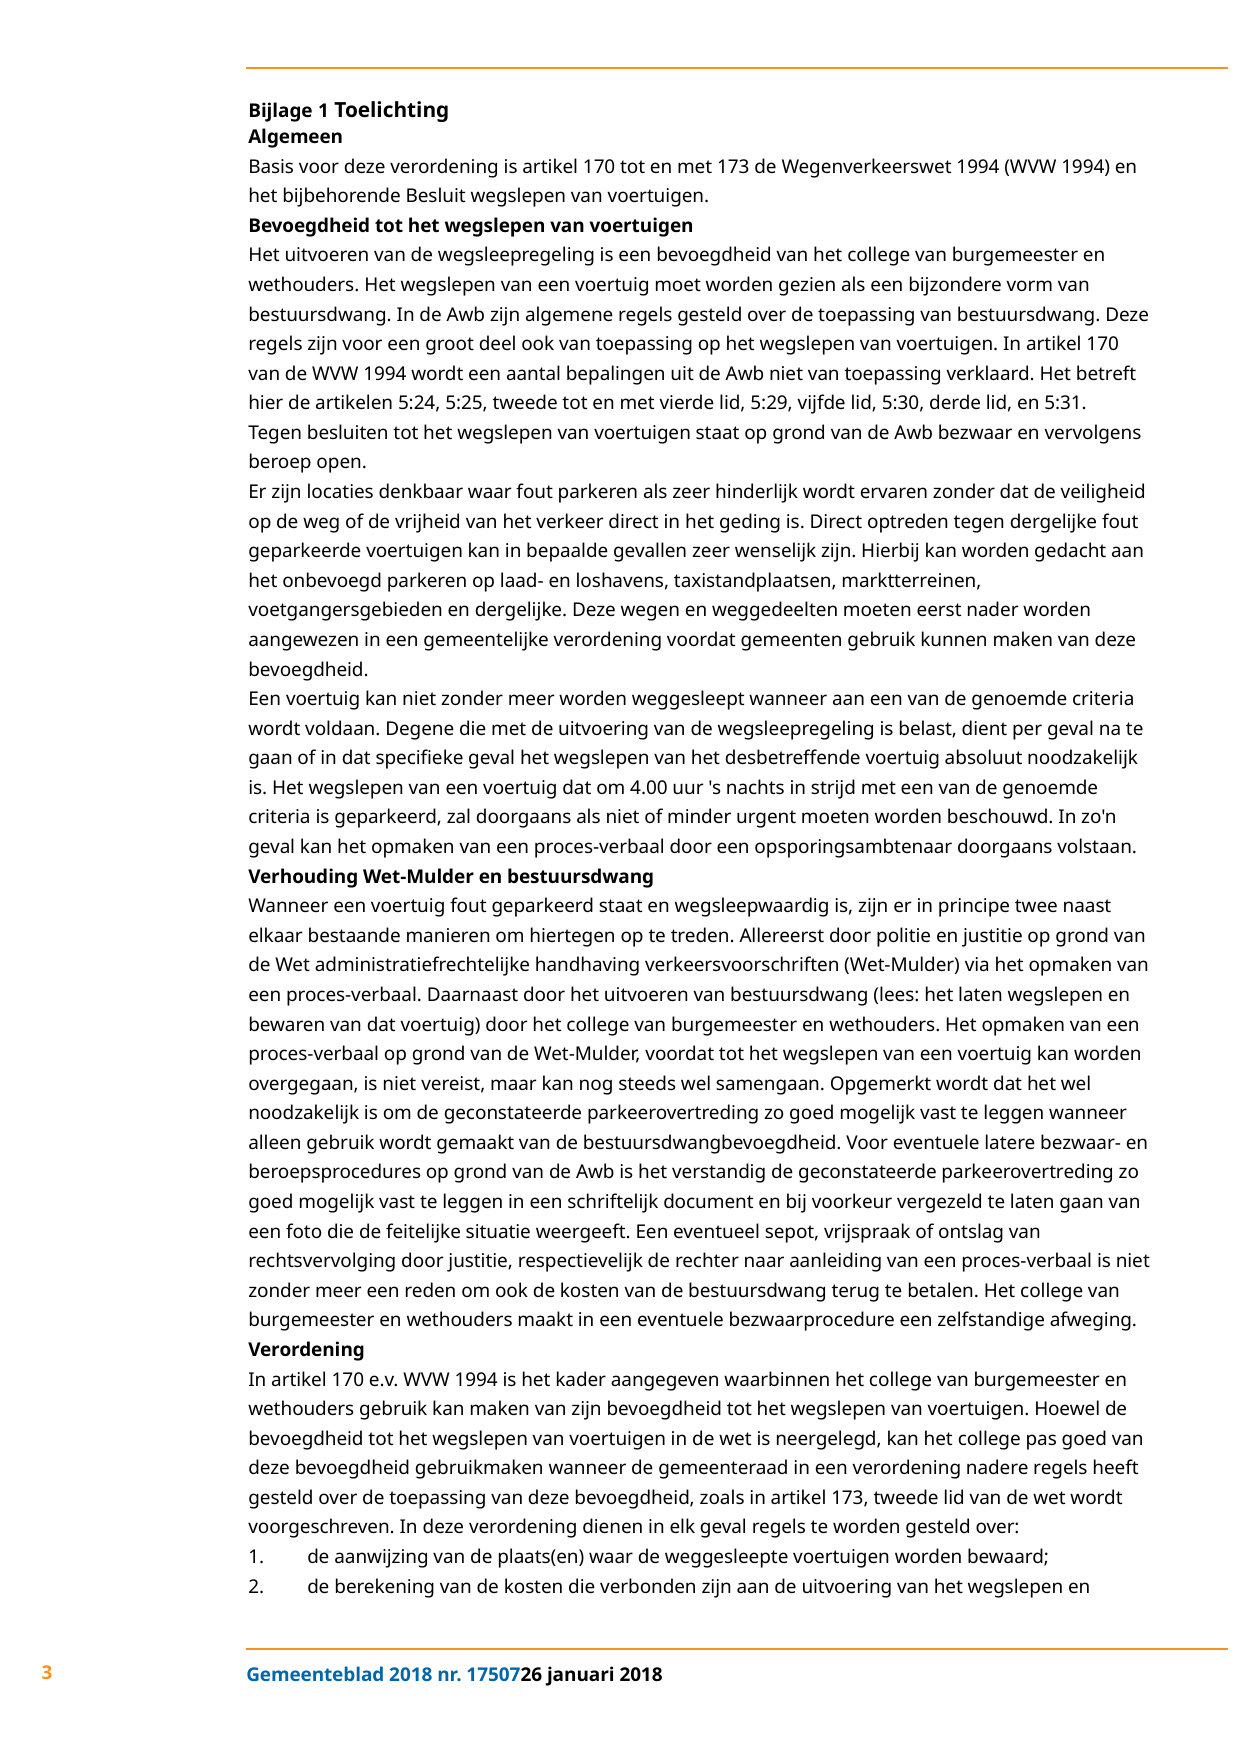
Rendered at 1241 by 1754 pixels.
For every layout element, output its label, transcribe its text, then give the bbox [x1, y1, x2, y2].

text Verordening [248, 1336, 1152, 1362]
text Bevoegdheid tot het wegslepen van voertuigen [248, 212, 1152, 238]
text Verhouding Wet-Mulder en bestuursdwang [248, 863, 1152, 889]
picture [41, 47, 231, 172]
list de berekening van de kosten die verbonden zijn aan de uitvoering van het wegslepen en [248, 1573, 1152, 1599]
list de aanwijzing van de plaats(en) waar de weggesleepte voertuigen worden bewaard; [248, 1543, 1152, 1569]
text Tegen besluiten tot het wegslepen van voertuigen staat op grond van de Awb bezwaar en vervolgens beroep open. [248, 419, 1152, 474]
text Het uitvoeren van de wegsleepregeling is een bevoegdheid van het college van burgemeester en wethouders. Het wegslepen van een voertuig moet worden gezien als een bijzondere vorm van bestuursdwang. In de Awb zijn algemene regels gesteld over de toepassing van bestuursdwang. Deze regels zijn voor een groot deel ook van toepassing op het wegslepen van voertuigen. In artikel 170 van de WVW 1994 wordt een aantal bepalingen uit de Awb niet van toepassing verklaard. Het betreft hier de artikelen 5:24, 5:25, tweede tot en met vierde lid, 5:29, vijfde lid, 5:30, derde lid, en 5:31. [248, 242, 1152, 415]
text Algemeen [248, 123, 1152, 149]
text Basis voor deze verordening is artikel 170 tot en met 173 de Wegenverkeerswet 1994 (WVW 1994) en het bijbehorende Besluit wegslepen van voertuigen. [248, 153, 1152, 208]
text In artikel 170 e.v. WVW 1994 is het kader aangegeven waarbinnen het college van burgemeester en wethouders gebruik kan maken van zijn bevoegdheid tot het wegslepen van voertuigen. Hoewel de bevoegdheid tot het wegslepen van voertuigen in de wet is neergelegd, kan het college pas goed van deze bevoegdheid gebruikmaken wanneer de gemeenteraad in een verordening nadere regels heeft gesteld over de toepassing van deze bevoegdheid, zoals in artikel 173, tweede lid van de wet wordt voorgeschreven. In deze verordening dienen in elk geval regels te worden gesteld over: [248, 1366, 1152, 1539]
text Een voertuig kan niet zonder meer worden weggesleept wanneer aan een van de genoemde criteria wordt voldaan. Degene die met de uitvoering van de wegsleepregeling is belast, dient per geval na te gaan of in dat specifieke geval het wegslepen van het desbetreffende voertuig absoluut noodzakelijk is. Het wegslepen van een voertuig dat om 4.00 uur 's nachts in strijd met een van de genoemde criteria is geparkeerd, zal doorgaans als niet of minder urgent moeten worden beschouwd. In zo'n geval kan het opmaken van een proces-verbaal door een opsporingsambtenaar doorgaans volstaan. [248, 685, 1152, 859]
text Er zijn locaties denkbaar waar fout parkeren als zeer hinderlijk wordt ervaren zonder dat de veiligheid op de weg of de vrijheid van het verkeer direct in het geding is. Direct optreden tegen dergelijke fout geparkeerde voertuigen kan in bepaalde gevallen zeer wenselijk zijn. Hierbij kan worden gedacht aan het onbevoegd parkeren op laad- en loshavens, taxistandplaatsen, marktterreinen, voetgangersgebieden en dergelijke. Deze wegen en weggedeelten moeten eerst nader worden aangewezen in een gemeentelijke verordening voordat gemeenten gebruik kunnen maken van deze bevoegdheid. [248, 478, 1152, 682]
text Bijlage 1 Toelichting [248, 95, 1152, 123]
text Wanneer een voertuig fout geparkeerd staat en wegsleepwaardig is, zijn er in principe twee naast elkaar bestaande manieren om hiertegen op te treden. Allereerst door politie en justitie op grond van de Wet administratiefrechtelijke handhaving verkeersvoorschriften (Wet-Mulder) via het opmaken van een proces-verbaal. Daarnaast door het uitvoeren van bestuursdwang (lees: het laten wegslepen en bewaren van dat voertuig) door het college van burgemeester en wethouders. Het opmaken van een proces-verbaal op grond van de Wet-Mulder, voordat tot het wegslepen van een voertuig kan worden overgegaan, is niet vereist, maar kan nog steeds wel samengaan. Opgemerkt wordt dat het wel noodzakelijk is om de geconstateerde parkeerovertreding zo goed mogelijk vast te leggen wanneer alleen gebruik wordt gemaakt van de bestuursdwangbevoegdheid. Voor eventuele latere bezwaar- en beroepsprocedures op grond van de Awb is het verstandig de geconstateerde parkeerovertreding zo goed mogelijk vast te leggen in een schriftelijk document en bij voorkeur vergezeld te laten gaan van een foto die de feitelijke situatie weergeeft. Een eventueel sepot, vrijspraak of ontslag van rechtsvervolging door justitie, respectievelijk de rechter naar aanleiding van een proces-verbaal is niet zonder meer een reden om ook de kosten van de bestuursdwang terug te betalen. Het college van burgemeester en wethouders maakt in een eventuele bezwaarprocedure een zelfstandige afweging. [248, 892, 1152, 1332]
